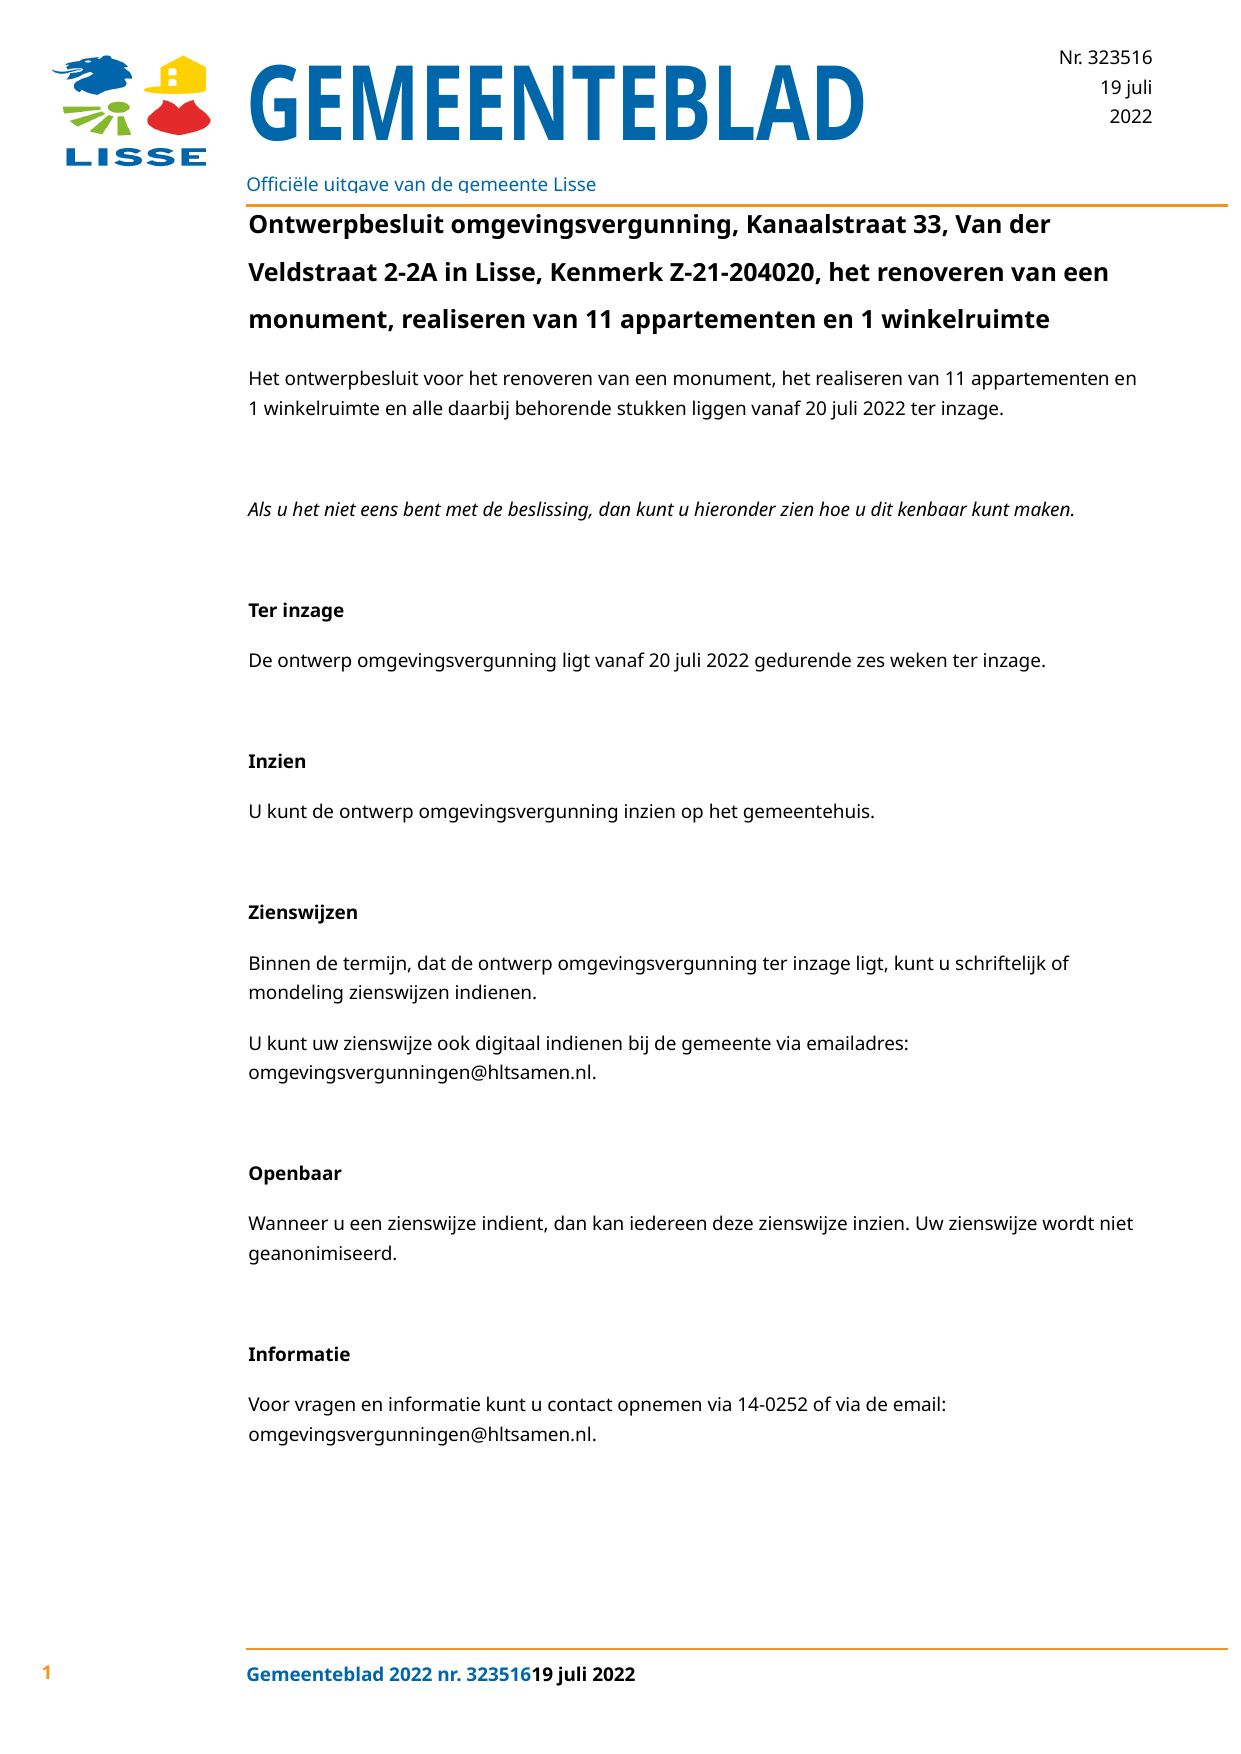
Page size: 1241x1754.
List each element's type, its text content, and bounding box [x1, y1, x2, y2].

text Informatie [248, 1341, 1152, 1367]
text Inzien [248, 748, 1152, 774]
text Openbaar [248, 1160, 1152, 1186]
text U kunt uw zienswijze ook digitaal indienen bij de gemeente via emailadres: omgevingsvergunningen@hltsamen.nl. [248, 1030, 1152, 1085]
text Wanneer u een zienswijze indient, dan kan iedereen deze zienswijze inzien. Uw zienswijze wordt niet geanonimiseerd. [248, 1211, 1152, 1266]
text Ontwerpbesluit omgevingsvergunning, Kanaalstraat 33, Van der Veldstraat 2-2A in Lisse, Kenmerk Z-21-204020, het renoveren van een monument, realiseren van 11 appartementen en 1 winkelruimte [248, 207, 1152, 336]
picture [41, 47, 231, 172]
text Binnen de termijn, dat de ontwerp omgevingsvergunning ter inzage ligt, kunt u schriftelijk of mondeling zienswijzen indienen. [248, 950, 1152, 1005]
text Het ontwerpbesluit voor het renoveren van een monument, het realiseren van 11 appartementen en 1 winkelruimte en alle daarbij behorende stukken liggen vanaf 20 juli 2022 ter inzage. [248, 366, 1152, 421]
text Als u het niet eens bent met de beslissing, dan kunt u hieronder zien hoe u dit kenbaar kunt maken. [248, 496, 1152, 522]
text U kunt de ontwerp omgevingsvergunning inzien op het gemeentehuis. [248, 798, 1152, 824]
text Voor vragen en informatie kunt u contact opnemen via 14-0252 of via de email: omgevingsvergunningen@hltsamen.nl. [248, 1391, 1152, 1447]
text De ontwerp omgevingsvergunning ligt vanaf 20 juli 2022 gedurende zes weken ter inzage. [248, 647, 1152, 673]
text Zienswijzen [248, 899, 1152, 925]
text Ter inzage [248, 597, 1152, 622]
